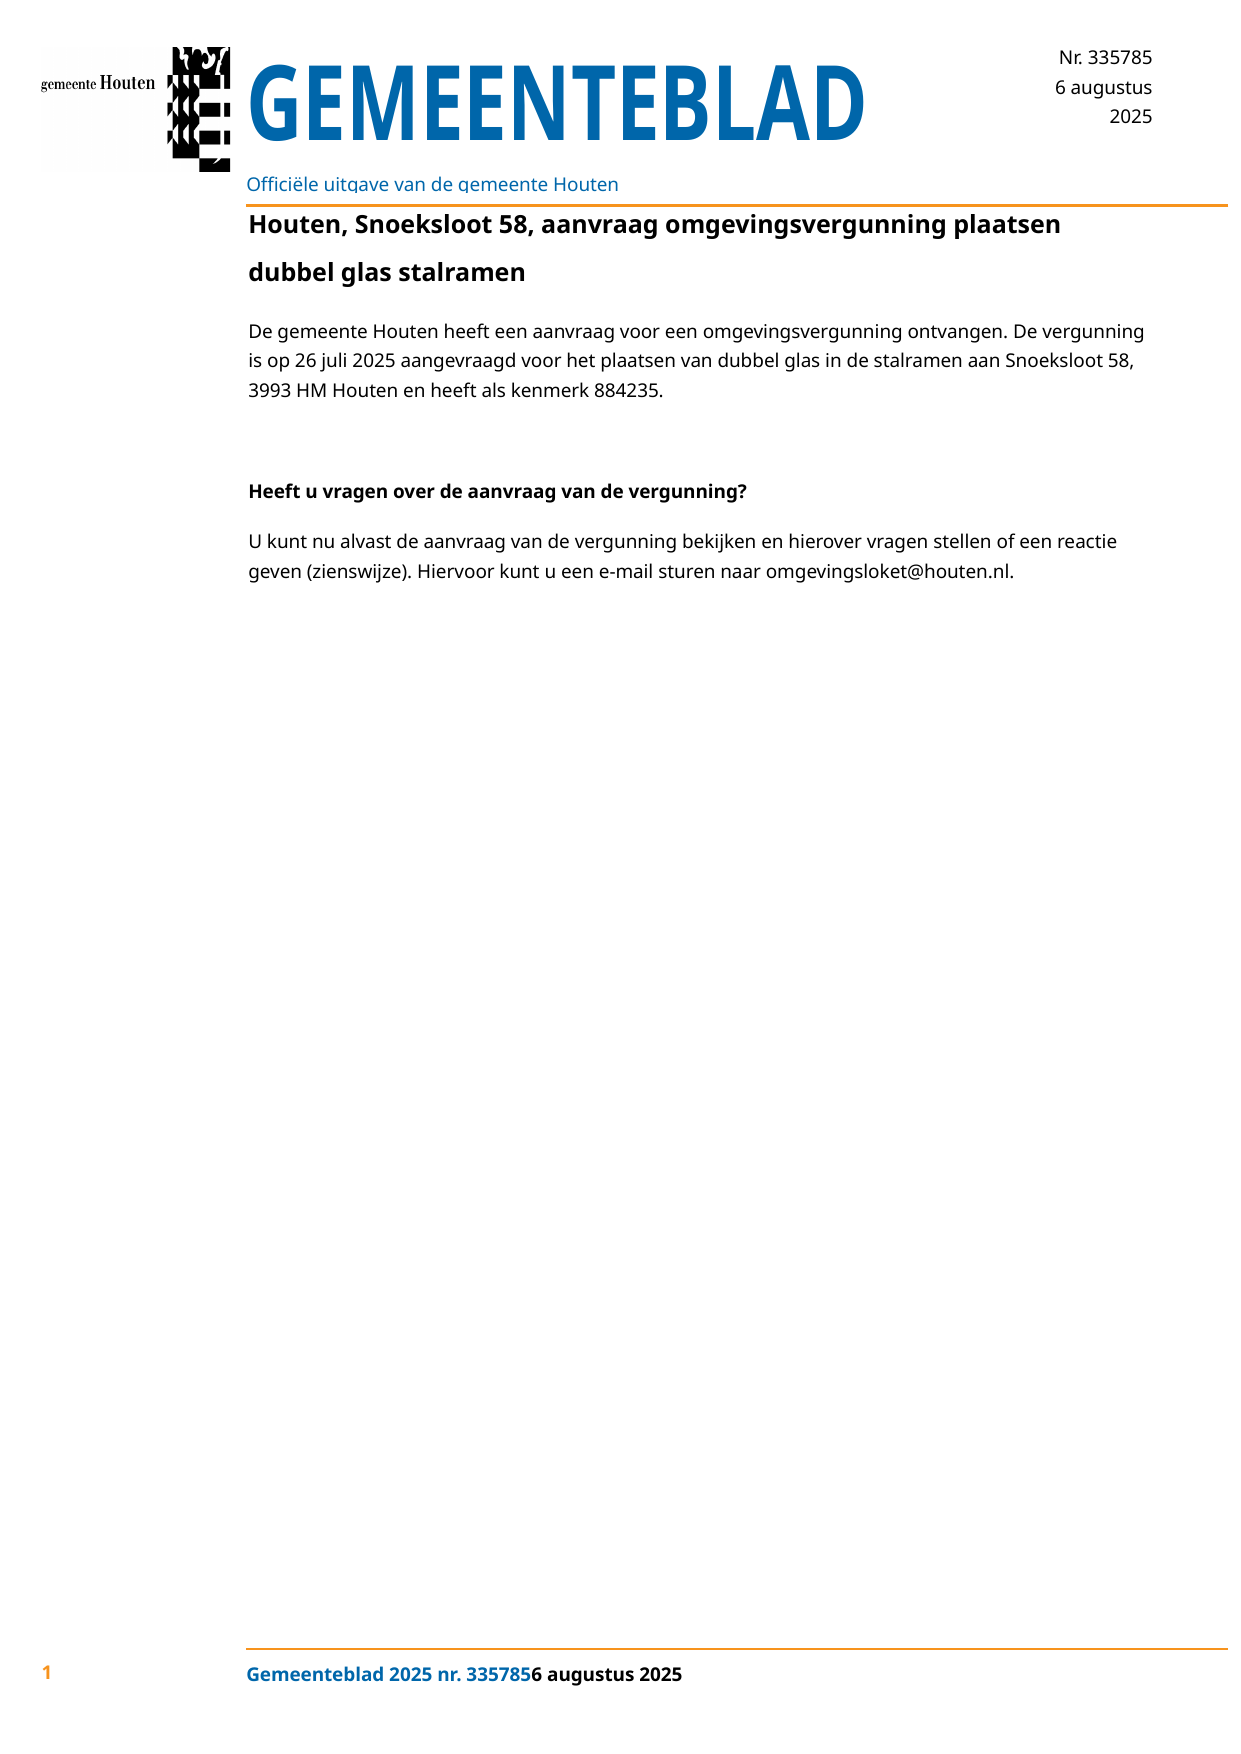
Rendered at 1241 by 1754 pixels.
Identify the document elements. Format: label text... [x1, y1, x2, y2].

picture [41, 47, 231, 172]
text Heeft u vragen over de aanvraag van de vergunning? [248, 478, 1152, 504]
text U kunt nu alvast de aanvraag van de vergunning bekijken en hierover vragen stellen of een reactie geven (zienswijze). Hiervoor kunt u een e-mail sturen naar omgevingsloket@houten.nl. [248, 528, 1152, 584]
text Houten, Snoeksloot 58, aanvraag omgevingsvergunning plaatsen dubbel glas stalramen [248, 207, 1152, 288]
text De gemeente Houten heeft een aanvraag voor een omgevingsvergunning ontvangen. De vergunning is op 26 juli 2025 aangevraagd voor het plaatsen van dubbel glas in de stalramen aan Snoeksloot 58, 3993 HM Houten en heeft als kenmerk 884235. [248, 318, 1152, 403]
